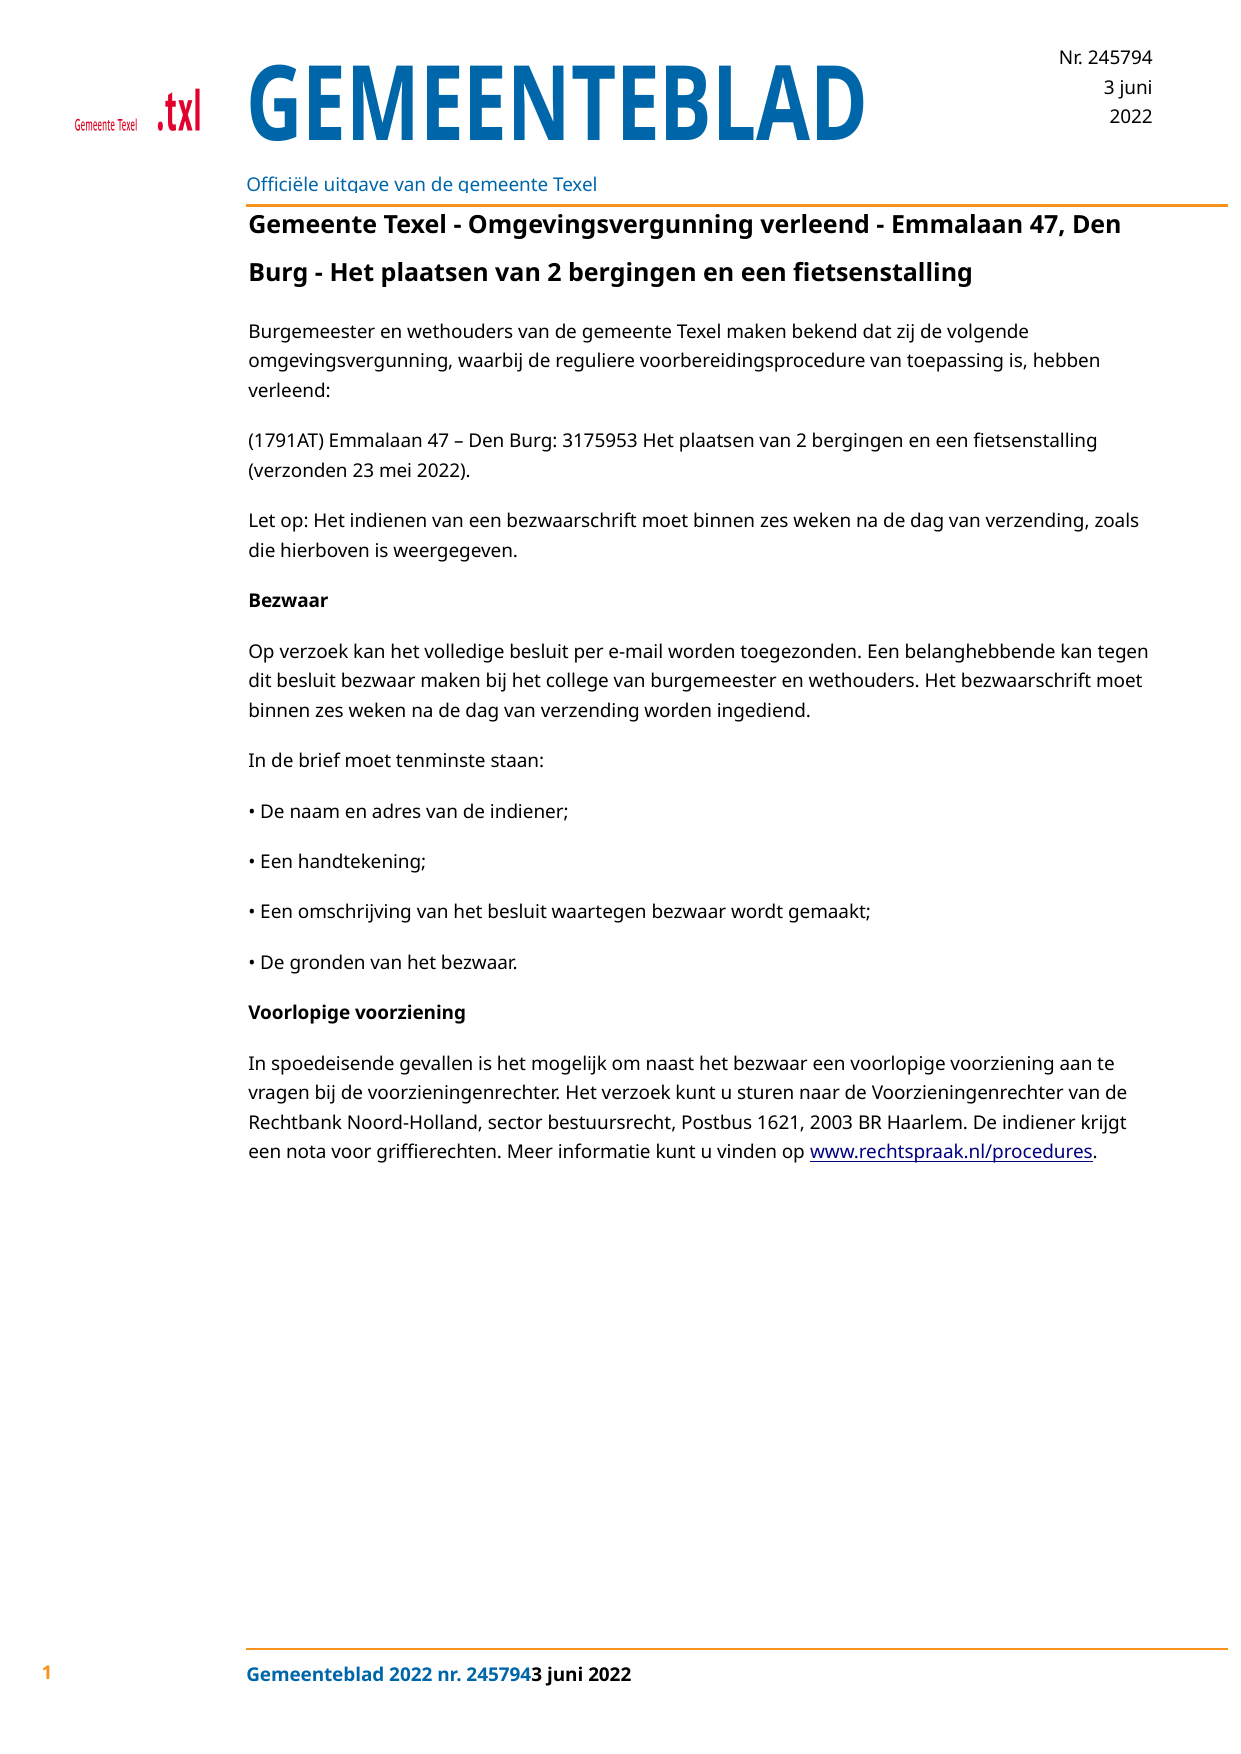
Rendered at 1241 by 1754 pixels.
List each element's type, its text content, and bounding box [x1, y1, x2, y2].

text Op verzoek kan het volledige besluit per e-mail worden toegezonden. Een belanghebbende kan tegen dit besluit bezwaar maken bij het college van burgemeester en wethouders. Het bezwaarschrift moet binnen zes weken na de dag van verzending worden ingediend. [248, 638, 1152, 723]
text In spoedeisende gevallen is het mogelijk om naast het bezwaar een voorlopige voorziening aan te vragen bij de voorzieningenrechter. Het verzoek kunt u sturen naar de Voorzieningenrechter van de Rechtbank Noord-Holland, sector bestuursrecht, Postbus 1621, 2003 BR Haarlem. De indiener krijgt een nota voor griffierechten. Meer informatie kunt u vinden op www.rechtspraak.nl/procedures. [248, 1050, 1152, 1164]
text In de brief moet tenminste staan: [248, 747, 1152, 773]
text • Een handtekening; [248, 848, 1152, 874]
text • Een omschrijving van het besluit waartegen bezwaar wordt gemaakt; [248, 899, 1152, 924]
text Let op: Het indienen van een bezwaarschrift moet binnen zes weken na de dag van verzending, zoals die hierboven is weergegeven. [248, 507, 1152, 563]
text • De gronden van het bezwaar. [248, 949, 1152, 975]
text Gemeente Texel - Omgevingsvergunning verleend - Emmalaan 47, Den Burg - Het plaatsen van 2 bergingen en een fietsenstalling [248, 207, 1152, 288]
picture [41, 47, 231, 172]
text Voorlopige voorziening [248, 999, 1152, 1025]
text Burgemeester en wethouders van de gemeente Texel maken bekend dat zij de volgende omgevingsvergunning, waarbij de reguliere voorbereidingsprocedure van toepassing is, hebben verleend: [248, 318, 1152, 403]
text Bezwaar [248, 587, 1152, 613]
text • De naam en adres van de indiener; [248, 798, 1152, 824]
text (1791AT) Emmalaan 47 – Den Burg: 3175953 Het plaatsen van 2 bergingen en een fietsenstalling (verzonden 23 mei 2022). [248, 427, 1152, 483]
